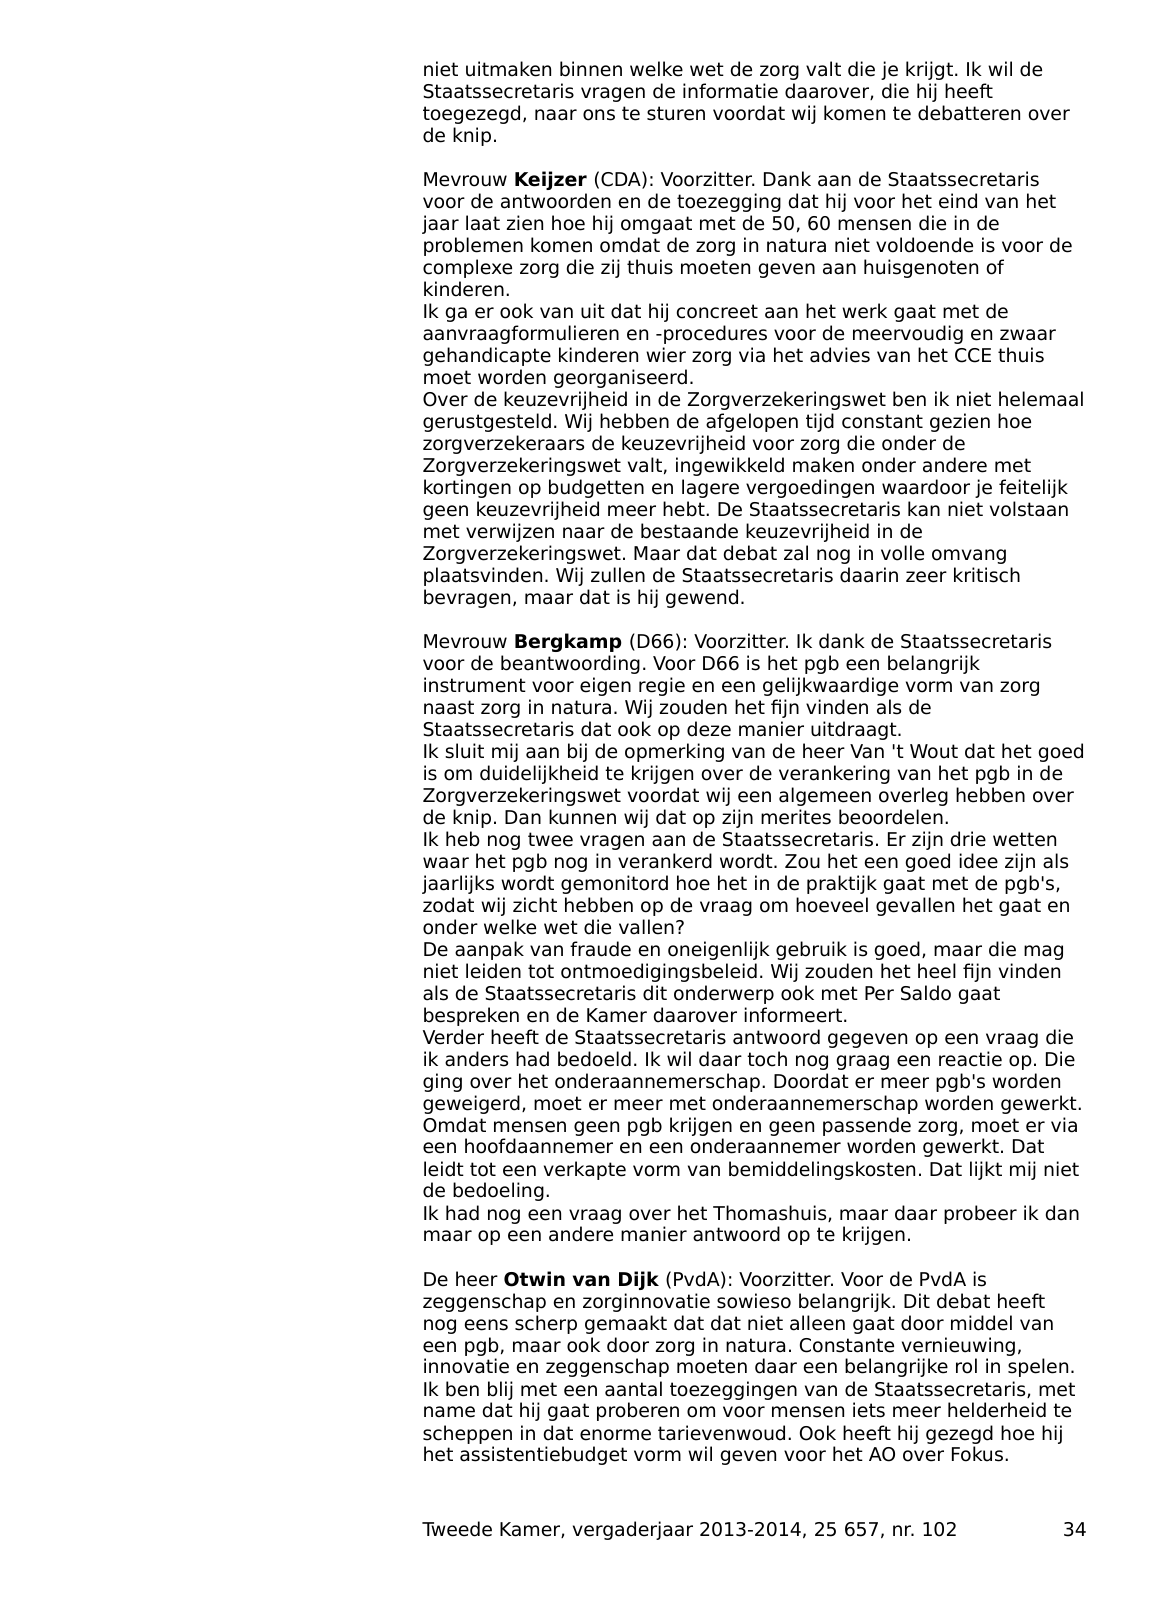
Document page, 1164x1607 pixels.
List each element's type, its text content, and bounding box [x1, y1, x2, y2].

text De aanpak van fraude en oneigenlijk gebruik is goed, maar die mag niet leiden tot ontmoedigingsbeleid. Wij zouden het heel fijn vinden als de Staatssecretaris dit onderwerp ook met Per Saldo gaat bespreken en de Kamer daarover informeert. [422, 939, 1087, 1027]
text Ik heb nog twee vragen aan de Staatssecretaris. Er zijn drie wetten waar het pgb nog in verankerd wordt. Zou het een goed idee zijn als jaarlijks wordt gemonitord hoe het in de praktijk gaat met de pgb's, zodat wij zicht hebben op de vraag om hoeveel gevallen het gaat en onder welke wet die vallen? [422, 829, 1087, 939]
text Ik ben blij met een aantal toezeggingen van de Staatssecretaris, met name dat hij gaat proberen om voor mensen iets meer helderheid te scheppen in dat enorme tarievenwoud. Ook heeft hij gezegd hoe hij het assistentiebudget vorm wil geven voor het AO over Fokus. [422, 1378, 1087, 1466]
text Verder heeft de Staatssecretaris antwoord gegeven op een vraag die ik anders had bedoeld. Ik wil daar toch nog graag een reactie op. Die ging over het onderaannemerschap. Doordat er meer pgb's worden geweigerd, moet er meer met onderaannemerschap worden gewerkt. Omdat mensen geen pgb krijgen en geen passende zorg, moet er via een hoofdaannemer en een onderaannemer worden gewerkt. Dat leidt tot een verkapte vorm van bemiddelingskosten. Dat lijkt mij niet de bedoeling. [422, 1027, 1087, 1202]
text Ik had nog een vraag over het Thomashuis, maar daar probeer ik dan maar op een andere manier antwoord op te krijgen. [422, 1202, 1087, 1246]
text Ik ga er ook van uit dat hij concreet aan het werk gaat met de aanvraagformulieren en -procedures voor de meervoudig en zwaar gehandicapte kinderen wier zorg via het advies van het CCE thuis moet worden georganiseerd. [422, 301, 1087, 389]
text Mevrouw Keijzer (CDA): Voorzitter. Dank aan de Staatssecretaris voor de antwoorden en de toezegging dat hij voor het eind van het jaar laat zien hoe hij omgaat met de 50, 60 mensen die in de problemen komen omdat de zorg in natura niet voldoende is voor de complexe zorg die zij thuis moeten geven aan huisgenoten of kinderen. [422, 169, 1087, 301]
text De heer Otwin van Dijk (PvdA): Voorzitter. Voor de PvdA is zeggenschap en zorginnovatie sowieso belangrijk. Dit debat heeft nog eens scherp gemaakt dat dat niet alleen gaat door middel van een pgb, maar ook door zorg in natura. Constante vernieuwing, innovatie en zeggenschap moeten daar een belangrijke rol in spelen. [422, 1268, 1087, 1378]
text Mevrouw Bergkamp (D66): Voorzitter. Ik dank de Staatssecretaris voor de beantwoording. Voor D66 is het pgb een belangrijk instrument voor eigen regie en een gelijkwaardige vorm van zorg naast zorg in natura. Wij zouden het fijn vinden als de Staatssecretaris dat ook op deze manier uitdraagt. [422, 631, 1087, 741]
text Ik sluit mij aan bij de opmerking van de heer Van 't Wout dat het goed is om duidelijkheid te krijgen over de verankering van het pgb in de Zorgverzekeringswet voordat wij een algemeen overleg hebben over de knip. Dan kunnen wij dat op zijn merites beoordelen. [422, 741, 1087, 829]
text Over de keuzevrijheid in de Zorgverzekeringswet ben ik niet helemaal gerustgesteld. Wij hebben de afgelopen tijd constant gezien hoe zorgverzekeraars de keuzevrijheid voor zorg die onder de Zorgverzekeringswet valt, ingewikkeld maken onder andere met kortingen op budgetten en lagere vergoedingen waardoor je feitelijk geen keuzevrijheid meer hebt. De Staatssecretaris kan niet volstaan met verwijzen naar de bestaande keuzevrijheid in de Zorgverzekeringswet. Maar dat debat zal nog in volle omvang plaatsvinden. Wij zullen de Staatssecretaris daarin zeer kritisch bevragen, maar dat is hij gewend. [422, 389, 1087, 609]
text niet uitmaken binnen welke wet de zorg valt die je krijgt. Ik wil de Staatssecretaris vragen de informatie daarover, die hij heeft toegezegd, naar ons te sturen voordat wij komen te debatteren over de knip. [422, 59, 1087, 147]
